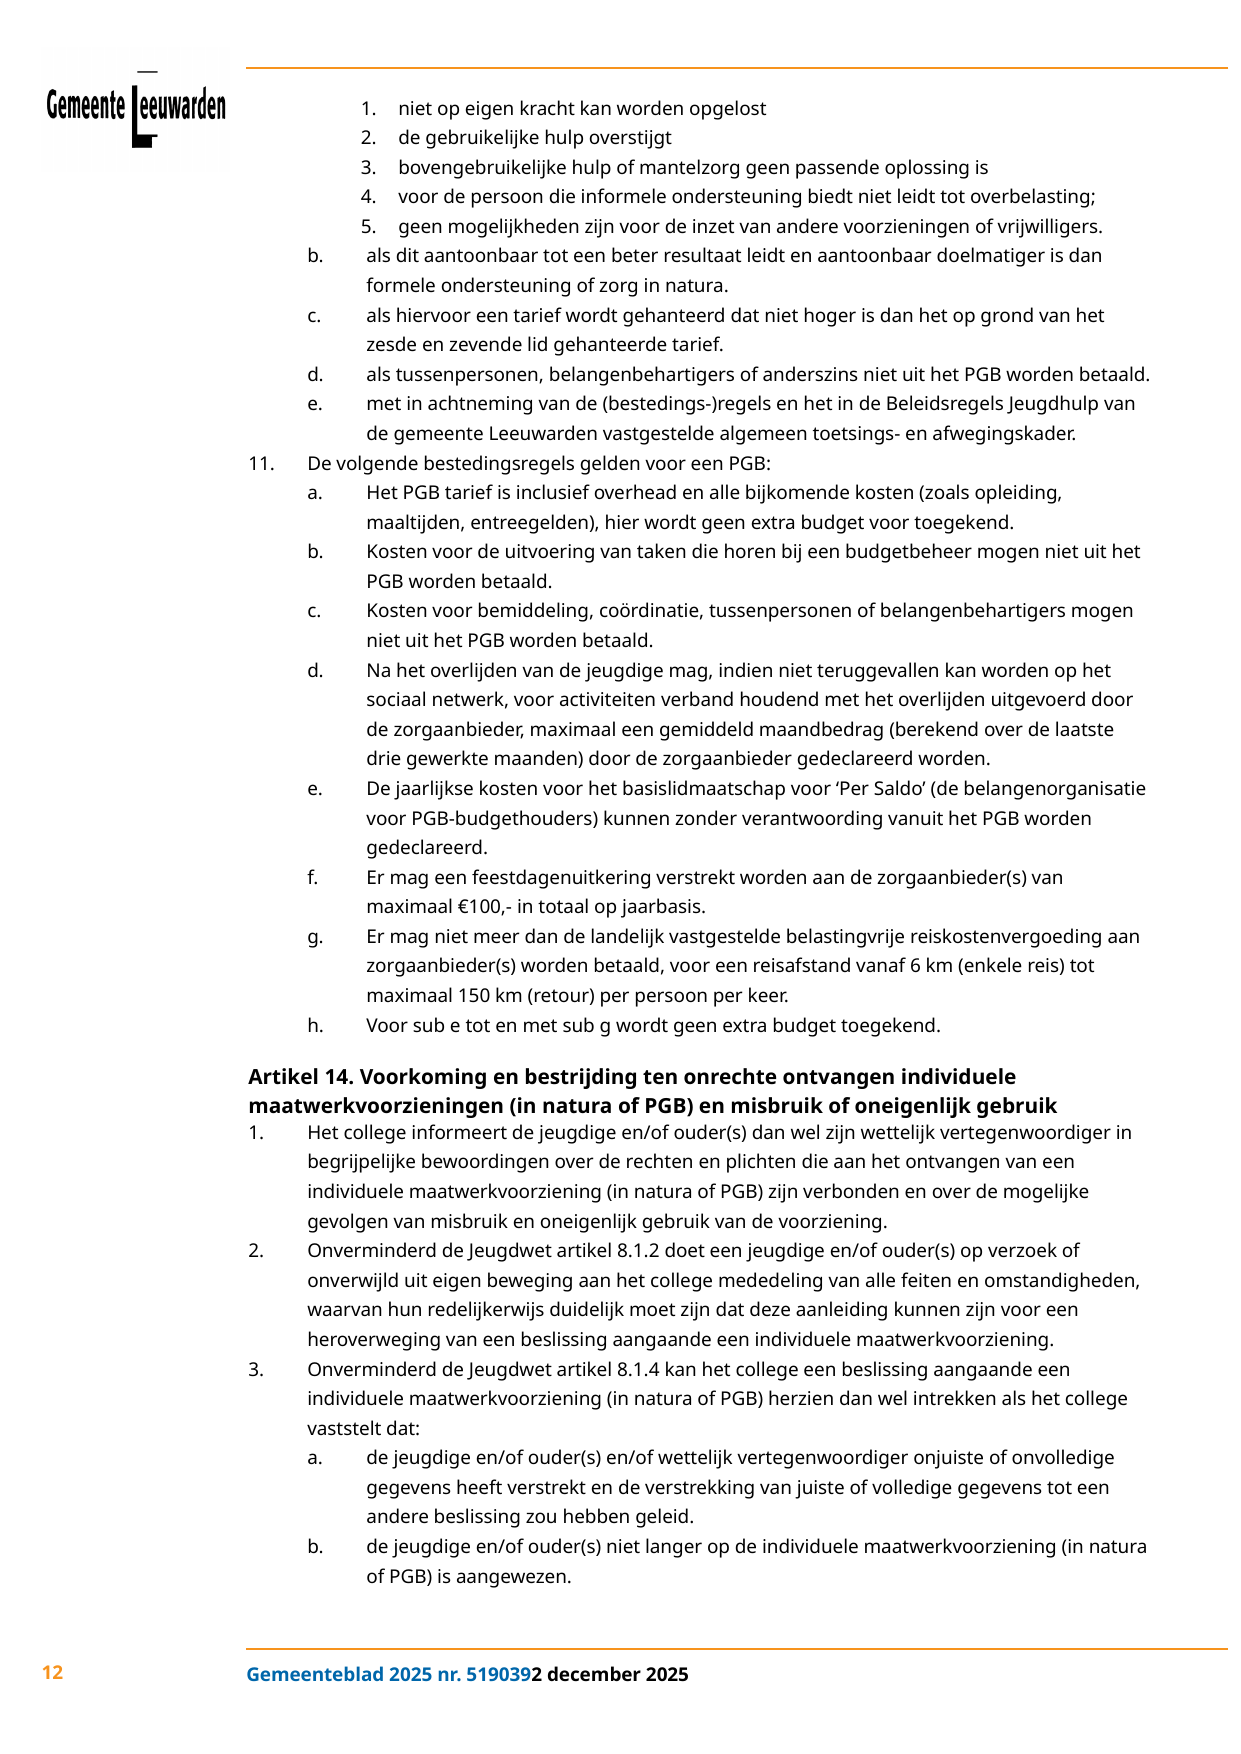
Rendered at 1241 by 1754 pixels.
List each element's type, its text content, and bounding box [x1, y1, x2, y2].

text Artikel 14. Voorkoming en bestrijding ten onrechte ontvangen individuele maatwerkvoorzieningen (in natura of PGB) en misbruik of oneigenlijk gebruik [248, 1062, 1152, 1119]
list Het college informeert de jeugdige en/of ouder(s) dan wel zijn wettelijk vertegenwoordiger in begrijpelijke bewoordingen over de rechten en plichten die aan het ontvangen van een individuele maatwerkvoorziening (in natura of PGB) zijn verbonden en over de mogelijke gevolgen van misbruik en oneigenlijk gebruik van de voorziening. [248, 1119, 1152, 1234]
list Onverminderd de Jeugdwet artikel 8.1.4 kan het college een beslissing aangaande een individuele maatwerkvoorziening (in natura of PGB) herzien dan wel intrekken als het college vaststelt dat: [248, 1356, 1152, 1441]
list De volgende bestedingsregels gelden voor een PGB: [248, 450, 1152, 476]
list Er mag niet meer dan de landelijk vastgestelde belastingvrije reiskostenvergoeding aan zorgaanbieder(s) worden betaald, voor een reisafstand vanaf 6 km (enkele reis) tot maximaal 150 km (retour) per persoon per keer. [307, 923, 1152, 1008]
list niet op eigen kracht kan worden opgelost [361, 95, 1152, 121]
list als tussenpersonen, belangenbehartigers of anderszins niet uit het PGB worden betaald. [307, 361, 1152, 387]
list bovengebruikelijke hulp of mantelzorg geen passende oplossing is [361, 154, 1152, 180]
list Voor sub e tot en met sub g wordt geen extra budget toegekend. [307, 1012, 1152, 1038]
list de jeugdige en/of ouder(s) en/of wettelijk vertegenwoordiger onjuiste of onvolledige gegevens heeft verstrekt en de verstrekking van juiste of volledige gegevens tot een andere beslissing zou hebben geleid. [307, 1444, 1152, 1529]
list Na het overlijden van de jeugdige mag, indien niet teruggevallen kan worden op het sociaal netwerk, voor activiteiten verband houdend met het overlijden uitgevoerd door de zorgaanbieder, maximaal een gemiddeld maandbedrag (berekend over de laatste drie gewerkte maanden) door de zorgaanbieder gedeclareerd worden. [307, 657, 1152, 771]
list als hiervoor een tarief wordt gehanteerd dat niet hoger is dan het op grond van het zesde en zevende lid gehanteerde tarief. [307, 302, 1152, 357]
list Kosten voor bemiddeling, coördinatie, tussenpersonen of belangenbehartigers mogen niet uit het PGB worden betaald. [307, 598, 1152, 653]
list De jaarlijkse kosten voor het basislidmaatschap voor ‘Per Saldo’ (de belangenorganisatie voor PGB-budgethouders) kunnen zonder verantwoording vanuit het PGB worden gedeclareerd. [307, 775, 1152, 860]
list de jeugdige en/of ouder(s) niet langer op de individuele maatwerkvoorziening (in natura of PGB) is aangewezen. [307, 1533, 1152, 1589]
picture [41, 47, 231, 172]
list Kosten voor de uitvoering van taken die horen bij een budgetbeheer mogen niet uit het PGB worden betaald. [307, 538, 1152, 594]
list met in achtneming van de (bestedings-)regels en het in de Beleidsregels Jeugdhulp van de gemeente Leeuwarden vastgestelde algemeen toetsings- en afwegingskader. [307, 391, 1152, 446]
list Onverminderd de Jeugdwet artikel 8.1.2 doet een jeugdige en/of ouder(s) op verzoek of onverwijld uit eigen beweging aan het college mededeling van alle feiten en omstandigheden, waarvan hun redelijkerwijs duidelijk moet zijn dat deze aanleiding kunnen zijn voor een heroverweging van een beslissing aangaande een individuele maatwerkvoorziening. [248, 1237, 1152, 1352]
list Er mag een feestdagenuitkering verstrekt worden aan de zorgaanbieder(s) van maximaal €100,- in totaal op jaarbasis. [307, 864, 1152, 919]
list Het PGB tarief is inclusief overhead en alle bijkomende kosten (zoals opleiding, maaltijden, entreegelden), hier wordt geen extra budget voor toegekend. [307, 479, 1152, 535]
list als dit aantoonbaar tot een beter resultaat leidt en aantoonbaar doelmatiger is dan formele ondersteuning of zorg in natura. [307, 243, 1152, 298]
list voor de persoon die informele ondersteuning biedt niet leidt tot overbelasting; [361, 183, 1152, 209]
list geen mogelijkheden zijn voor de inzet van andere voorzieningen of vrijwilligers. [361, 213, 1152, 239]
list de gebruikelijke hulp overstijgt [361, 124, 1152, 150]
